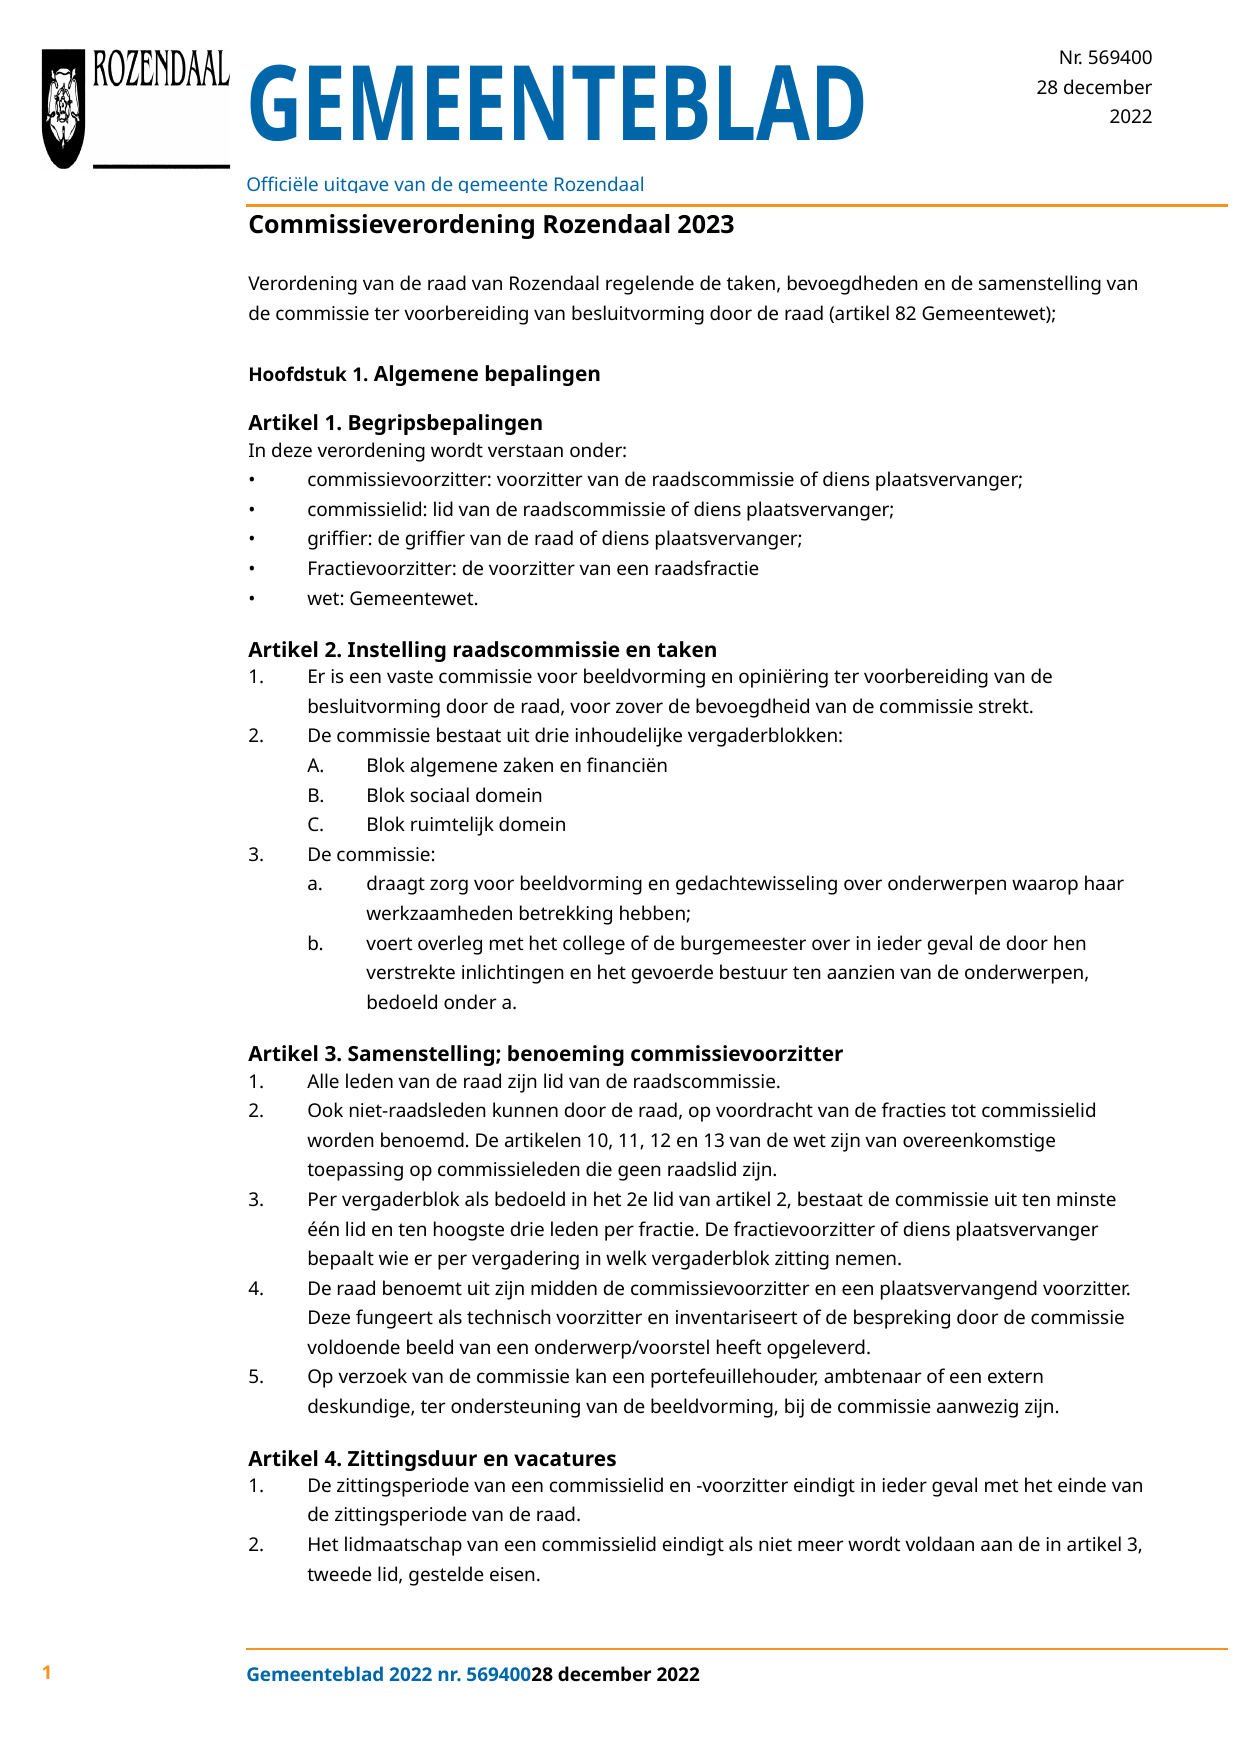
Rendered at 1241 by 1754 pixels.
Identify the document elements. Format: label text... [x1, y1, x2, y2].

list Er is een vaste commissie voor beeldvorming en opiniëring ter voorbereiding van de besluitvorming door de raad, voor zover de bevoegdheid van de commissie strekt. [248, 663, 1152, 719]
text Artikel 2. Instelling raadscommissie en taken [248, 635, 1152, 663]
list De zittingsperiode van een commissielid en -voorzitter eindigt in ieder geval met het einde van de zittingsperiode van de raad. [248, 1472, 1152, 1527]
text Verordening van de raad van Rozendaal regelende de taken, bevoegdheden en de samenstelling van de commissie ter voorbereiding van besluitvorming door de raad (artikel 82 Gemeentewet); [248, 270, 1152, 326]
list Blok ruimtelijk domein [307, 811, 1152, 837]
list Blok sociaal domein [307, 782, 1152, 808]
list Per vergaderblok als bedoeld in het 2e lid van artikel 2, bestaat de commissie uit ten minste één lid en ten hoogste drie leden per fractie. De fractievoorzitter of diens plaatsvervanger bepaalt wie er per vergadering in welk vergaderblok zitting nemen. [248, 1186, 1152, 1271]
list De commissie bestaat uit drie inhoudelijke vergaderblokken: [248, 723, 1152, 748]
list Het lidmaatschap van een commissielid eindigt als niet meer wordt voldaan aan de in artikel 3, tweede lid, gestelde eisen. [248, 1531, 1152, 1587]
list commissievoorzitter: voorzitter van de raadscommissie of diens plaatsvervanger; [248, 466, 1152, 492]
list Ook niet-raadsleden kunnen door de raad, op voordracht van de fracties tot commissielid worden benoemd. De artikelen 10, 11, 12 en 13 van de wet zijn van overeenkomstige toepassing op commissieleden die geen raadslid zijn. [248, 1097, 1152, 1182]
list griffier: de griffier van de raad of diens plaatsvervanger; [248, 526, 1152, 551]
text Hoofdstuk 1. Algemene bepalingen [248, 359, 1152, 387]
list Blok algemene zaken en financiën [307, 752, 1152, 778]
list wet: Gemeentewet. [248, 585, 1152, 610]
text Artikel 4. Zittingsduur en vacatures [248, 1444, 1152, 1472]
picture [41, 47, 231, 172]
list voert overleg met het college of de burgemeester over in ieder geval de door hen verstrekte inlichtingen en het gevoerde bestuur ten aanzien van de onderwerpen, bedoeld onder a. [307, 930, 1152, 1015]
text Artikel 3. Samenstelling; benoeming commissievoorzitter [248, 1039, 1152, 1068]
text Commissieverordening Rozendaal 2023 [248, 207, 1152, 241]
text Artikel 1. Begripsbepalingen [248, 408, 1152, 437]
list De raad benoemt uit zijn midden de commissievoorzitter en een plaatsvervangend voorzitter. Deze fungeert als technisch voorzitter en inventariseert of de bespreking door de commissie voldoende beeld van een onderwerp/voorstel heeft opgeleverd. [248, 1275, 1152, 1360]
list draagt zorg voor beeldvorming en gedachtewisseling over onderwerpen waarop haar werkzaamheden betrekking hebben; [307, 871, 1152, 926]
list De commissie: [248, 841, 1152, 867]
list Op verzoek van de commissie kan een portefeuillehouder, ambtenaar of een extern deskundige, ter ondersteuning van de beeldvorming, bij de commissie aanwezig zijn. [248, 1364, 1152, 1419]
list commissielid: lid van de raadscommissie of diens plaatsvervanger; [248, 496, 1152, 522]
text In deze verordening wordt verstaan onder: [248, 437, 1152, 462]
list Alle leden van de raad zijn lid van de raadscommissie. [248, 1068, 1152, 1093]
list Fractievoorzitter: de voorzitter van een raadsfractie [248, 555, 1152, 581]
